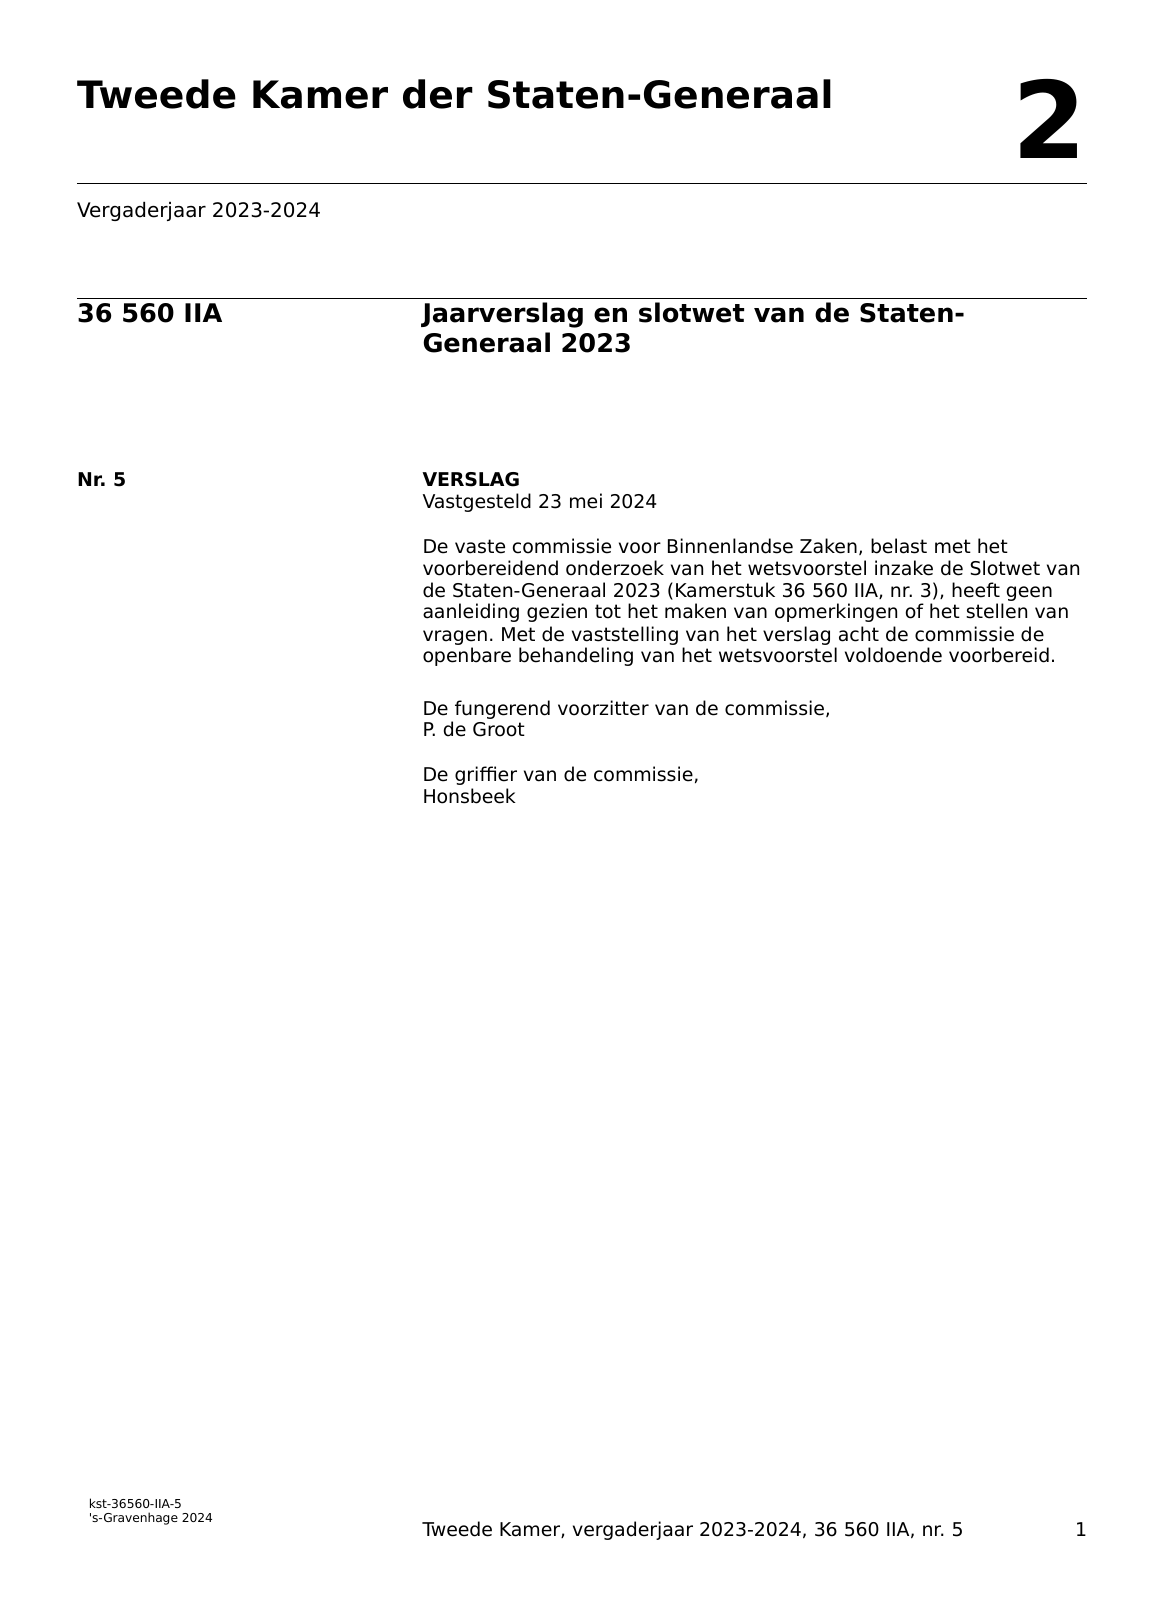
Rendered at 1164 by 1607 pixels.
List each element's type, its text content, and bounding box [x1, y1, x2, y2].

text De vaste commissie voor Binnenlandse Zaken, belast met het voorbereidend onderzoek van het wetsvoorstel inzake de Slotwet van de Staten-Generaal 2023 (Kamerstuk 36 560 IIA, nr. 3), heeft geen aanleiding gezien tot het maken van opmerkingen of het stellen van vragen. Met de vaststelling van het verslag acht de commissie de openbare behandeling van het wetsvoorstel voldoende voorbereid. [422, 536, 1087, 667]
subtitle Nr. 5 VERSLAG [77, 469, 1087, 491]
subtitle 36 560 IIA Jaarverslag en slotwet van de Staten-Generaal 2023 [77, 299, 1087, 358]
table_header Tweede Kamer der Staten-Generaal [77, 59, 886, 183]
text 's-Gravenhage 2024 [88, 1511, 323, 1525]
text De griffier van de commissie, Honsbeek [422, 763, 1087, 807]
text kst-36560-IIA-5 [88, 1497, 323, 1511]
table_cell Vergaderjaar 2023-2024 [77, 184, 1087, 298]
text De fungerend voorzitter van de commissie, P. de Groot [422, 697, 1087, 741]
text Vastgesteld 23 mei 2024 [422, 491, 1087, 513]
table_header 2 [886, 59, 1087, 183]
